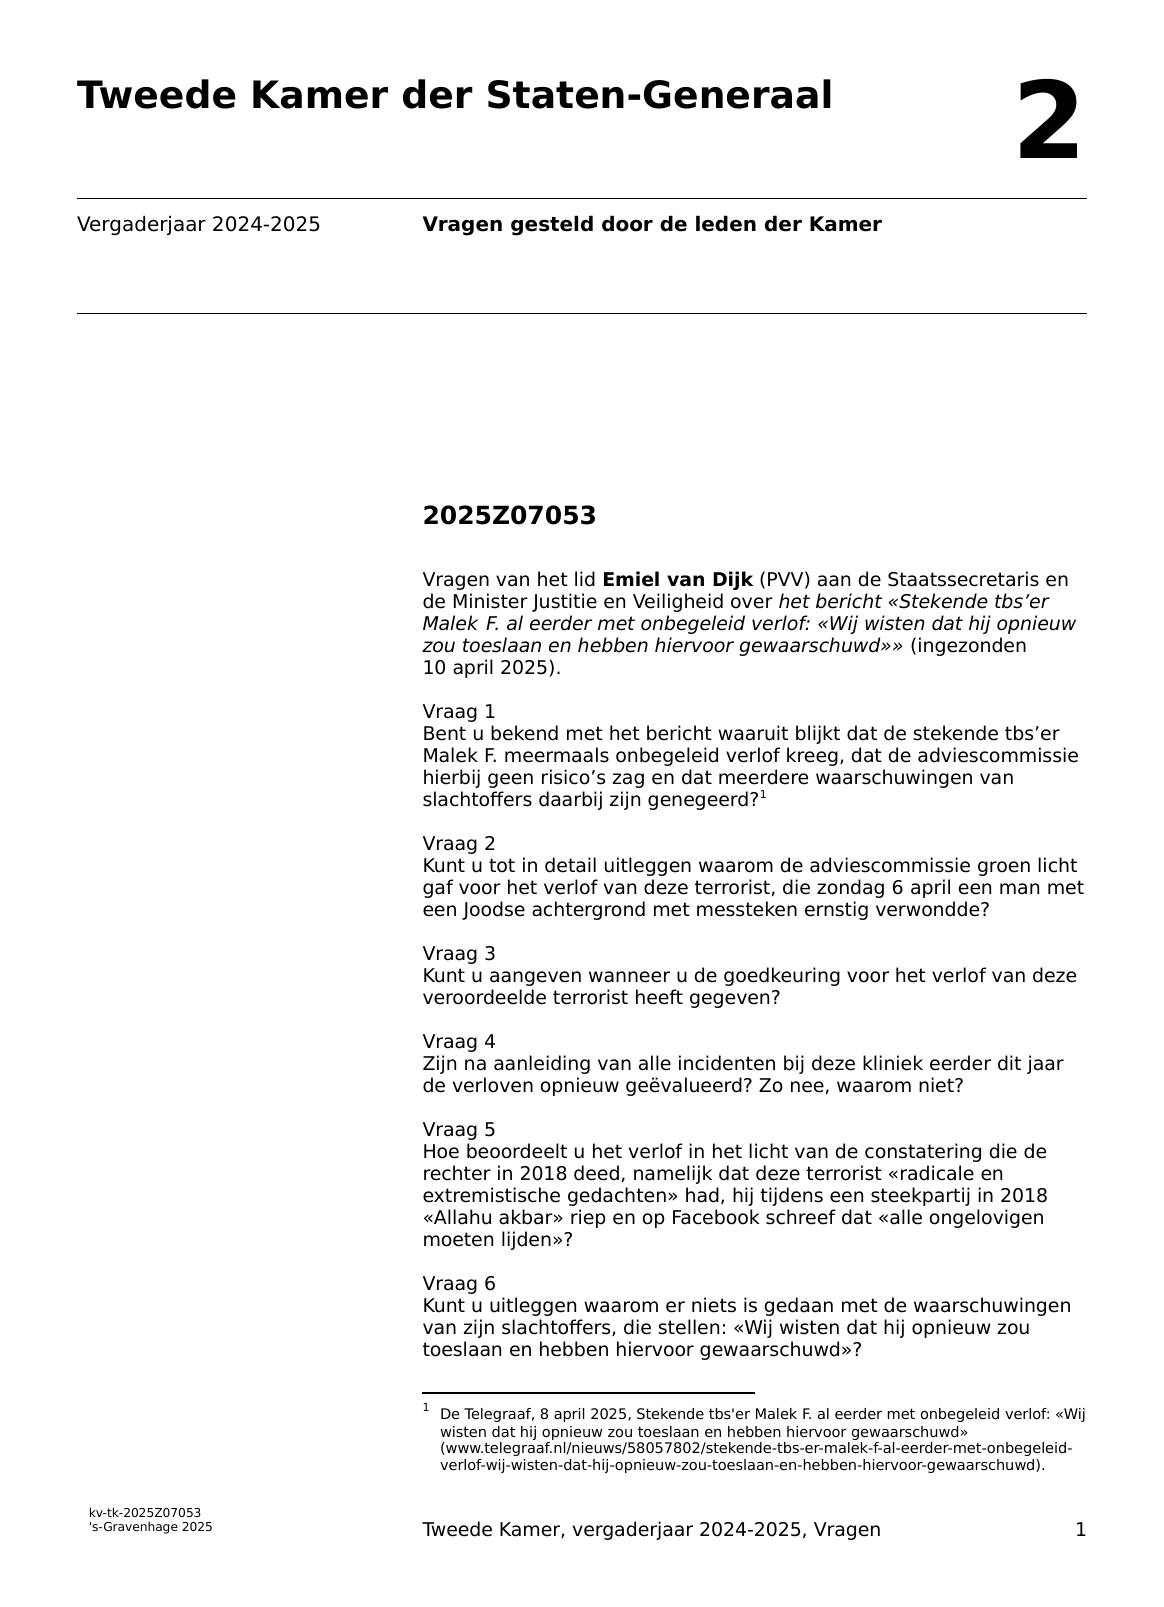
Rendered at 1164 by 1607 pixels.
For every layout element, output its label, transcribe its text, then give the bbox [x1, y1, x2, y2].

text Kunt u uitleggen waarom er niets is gedaan met de waarschuwingen van zijn slachtoffers, die stellen: «Wij wisten dat hij opnieuw zou toeslaan en hebben hiervoor gewaarschuwd»? [422, 1295, 1087, 1361]
text Vraag 1 [422, 701, 1087, 723]
text Vraag 5 [422, 1119, 1087, 1141]
table_cell Vragen gesteld door de leden der Kamer [422, 199, 1087, 313]
text Vraag 3 [422, 943, 1087, 965]
text Vragen van het lid Emiel van Dijk (PVV) aan de Staatssecretaris en de Minister Justitie en Veiligheid over het bericht «Stekende tbs’er Malek F. al eerder met onbegeleid verlof: «Wij wisten dat hij opnieuw zou toeslaan en hebben hiervoor gewaarschuwd»» (ingezonden 10 april 2025). [422, 569, 1087, 679]
text Kunt u aangeven wanneer u de goedkeuring voor het verlof van deze veroordeelde terrorist heeft gegeven? [422, 965, 1087, 1009]
text Vraag 2 [422, 833, 1087, 855]
text Zijn na aanleiding van alle incidenten bij deze kliniek eerder dit jaar de verloven opnieuw geëvalueerd? Zo nee, waarom niet? [422, 1053, 1087, 1097]
table_cell Vergaderjaar 2024-2025 [77, 199, 422, 313]
text Bent u bekend met het bericht waaruit blijkt dat de stekende tbs’er Malek F. meermaals onbegeleid verlof kreeg, dat de adviescommissie hierbij geen risico’s zag en dat meerdere waarschuwingen van slachtoffers daarbij zijn genegeerd? [422, 723, 1087, 811]
text 2025Z07053 [422, 501, 1087, 531]
table_header Tweede Kamer der Staten-Generaal [77, 59, 886, 198]
text Vraag 6 [422, 1273, 1087, 1295]
table_header 2 [886, 59, 1087, 198]
text Hoe beoordeelt u het verlof in het licht van de constatering die de rechter in 2018 deed, namelijk dat deze terrorist «radicale en extremistische gedachten» had, hij tijdens een steekpartij in 2018 «Allahu akbar» riep en op Facebook schreef dat «alle ongelovigen moeten lijden»? [422, 1141, 1087, 1251]
text kv-tk-2025Z07053 [88, 1506, 323, 1520]
text 's-Gravenhage 2025 [88, 1520, 323, 1534]
text Kunt u tot in detail uitleggen waarom de adviescommissie groen licht gaf voor het verlof van deze terrorist, die zondag 6 april een man met een Joodse achtergrond met messteken ernstig verwondde? [422, 855, 1087, 921]
text De Telegraaf, 8 april 2025, Stekende tbs'er Malek F. al eerder met onbegeleid verlof: «Wij wisten dat hij opnieuw zou toeslaan en hebben hiervoor gewaarschuwd» (www.telegraaf.nl/nieuws/58057802/stekende-tbs-er-malek-f-al-eerder-met-onbegeleid-verlof-wij-wisten-dat-hij-opnieuw-zou-toeslaan-en-hebben-hiervoor-gewaarschuwd). [422, 1402, 1087, 1474]
text Vraag 4 [422, 1031, 1087, 1053]
